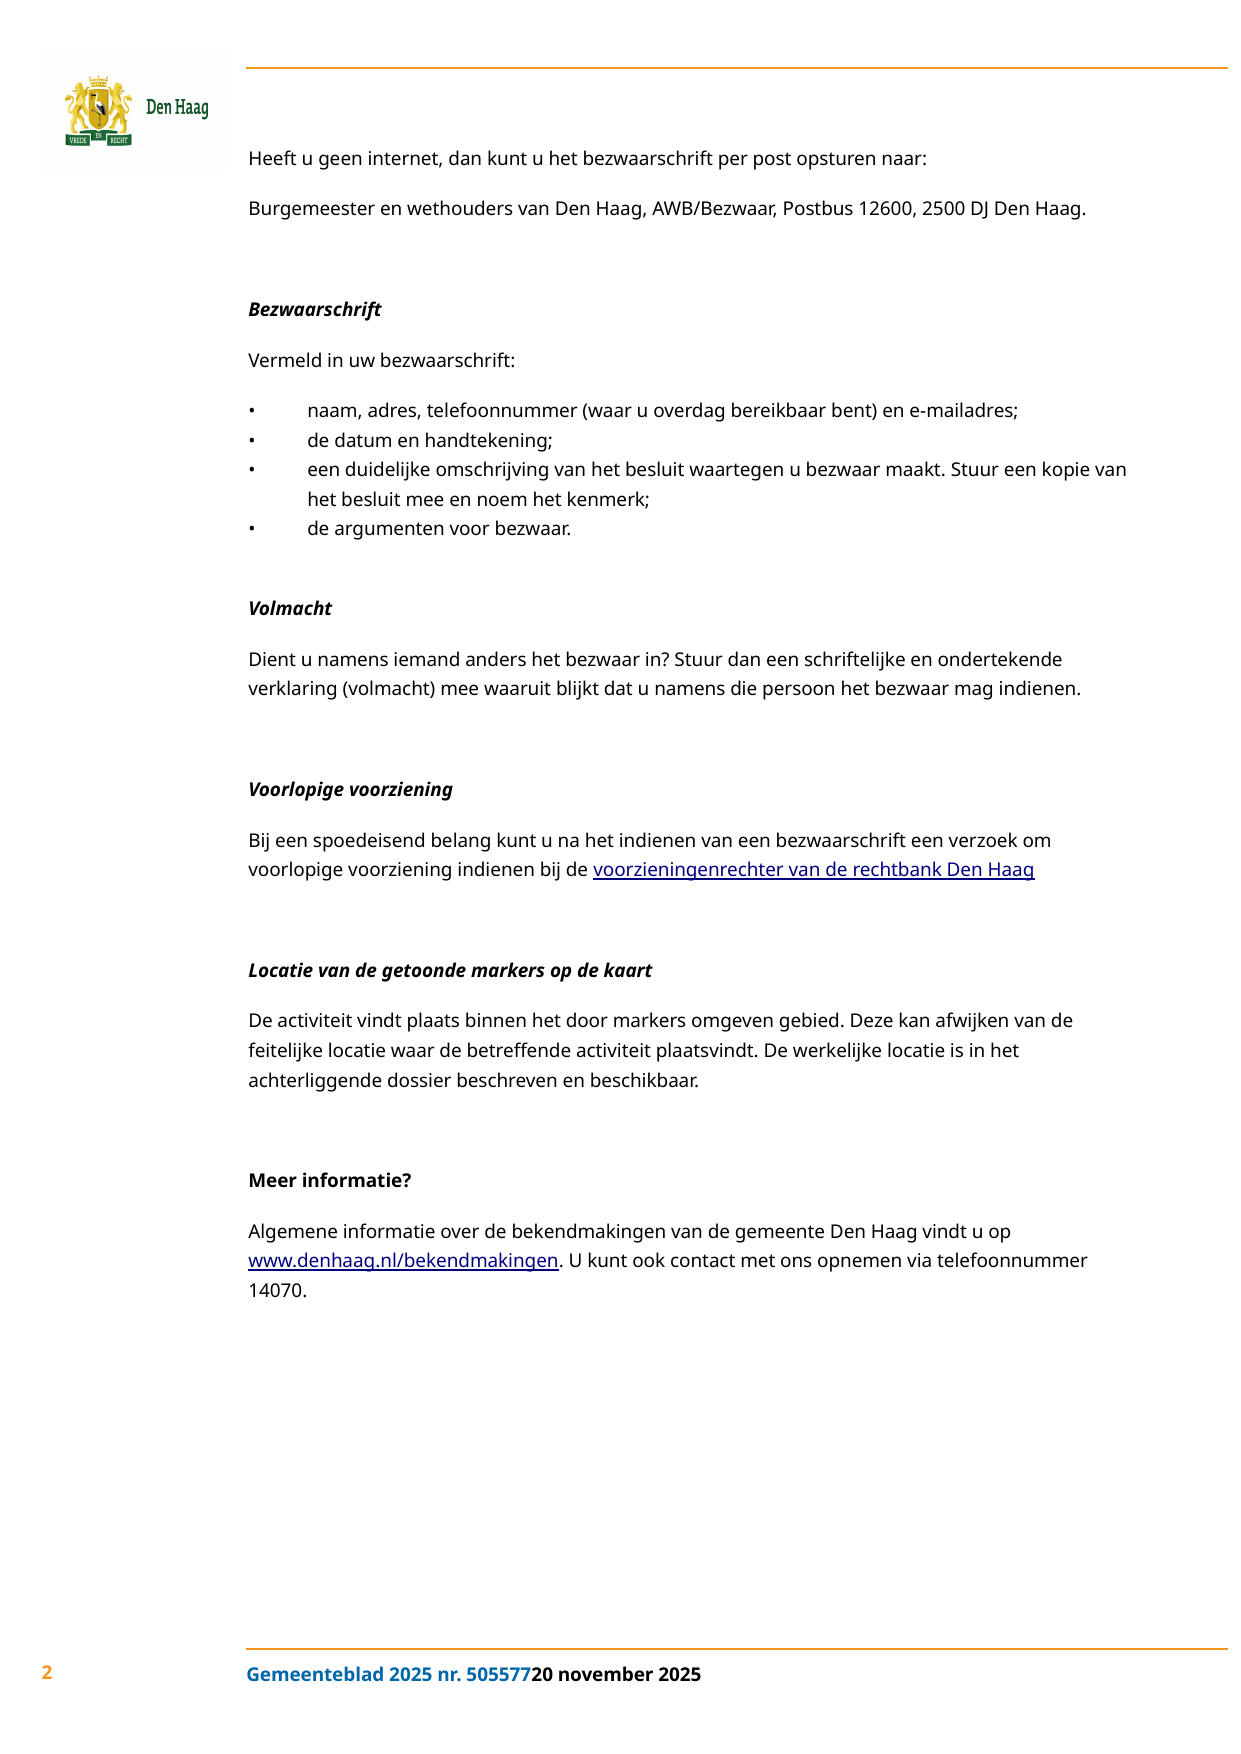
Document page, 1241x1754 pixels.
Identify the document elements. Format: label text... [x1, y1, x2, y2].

text De activiteit vindt plaats binnen het door markers omgeven gebied. Deze kan afwijken van de feitelijke locatie waar de betreffende activiteit plaatsvindt. De werkelijke locatie is in het achterliggende dossier beschreven en beschikbaar. [248, 1008, 1152, 1093]
text Voorlopige voorziening [248, 776, 1152, 802]
text Locatie van de getoonde markers op de kaart [248, 957, 1152, 983]
picture [41, 47, 231, 172]
text Bij een spoedeisend belang kunt u na het indienen van een bezwaarschrift een verzoek om voorlopige voorziening indienen bij de voorzieningenrechter van de rechtbank Den Haag [248, 827, 1152, 882]
text Heeft u geen internet, dan kunt u het bezwaarschrift per post opsturen naar: [248, 145, 1152, 171]
text Vermeld in uw bezwaarschrift: [248, 347, 1152, 373]
list de datum en handtekening; [248, 427, 1152, 453]
text Meer informatie? [248, 1168, 1152, 1193]
text Volmacht [248, 596, 1152, 621]
list een duidelijke omschrijving van het besluit waartegen u bezwaar maakt. Stuur een kopie van het besluit mee en noem het kenmerk; [248, 456, 1152, 512]
list de argumenten voor bezwaar. [248, 516, 1152, 541]
list naam, adres, telefoonnummer (waar u overdag bereikbaar bent) en e-mailadres; [248, 397, 1152, 423]
text Dient u namens iemand anders het bezwaar in? Stuur dan een schriftelijke en ondertekende verklaring (volmacht) mee waaruit blijkt dat u namens die persoon het bezwaar mag indienen. [248, 646, 1152, 701]
text Algemene informatie over de bekendmakingen van de gemeente Den Haag vindt u op www.denhaag.nl/bekendmakingen. U kunt ook contact met ons opnemen via telefoonnummer 14070. [248, 1218, 1152, 1303]
text Bezwaarschrift [248, 296, 1152, 322]
text Burgemeester en wethouders van Den Haag, AWB/Bezwaar, Postbus 12600, 2500 DJ Den Haag. [248, 196, 1152, 221]
